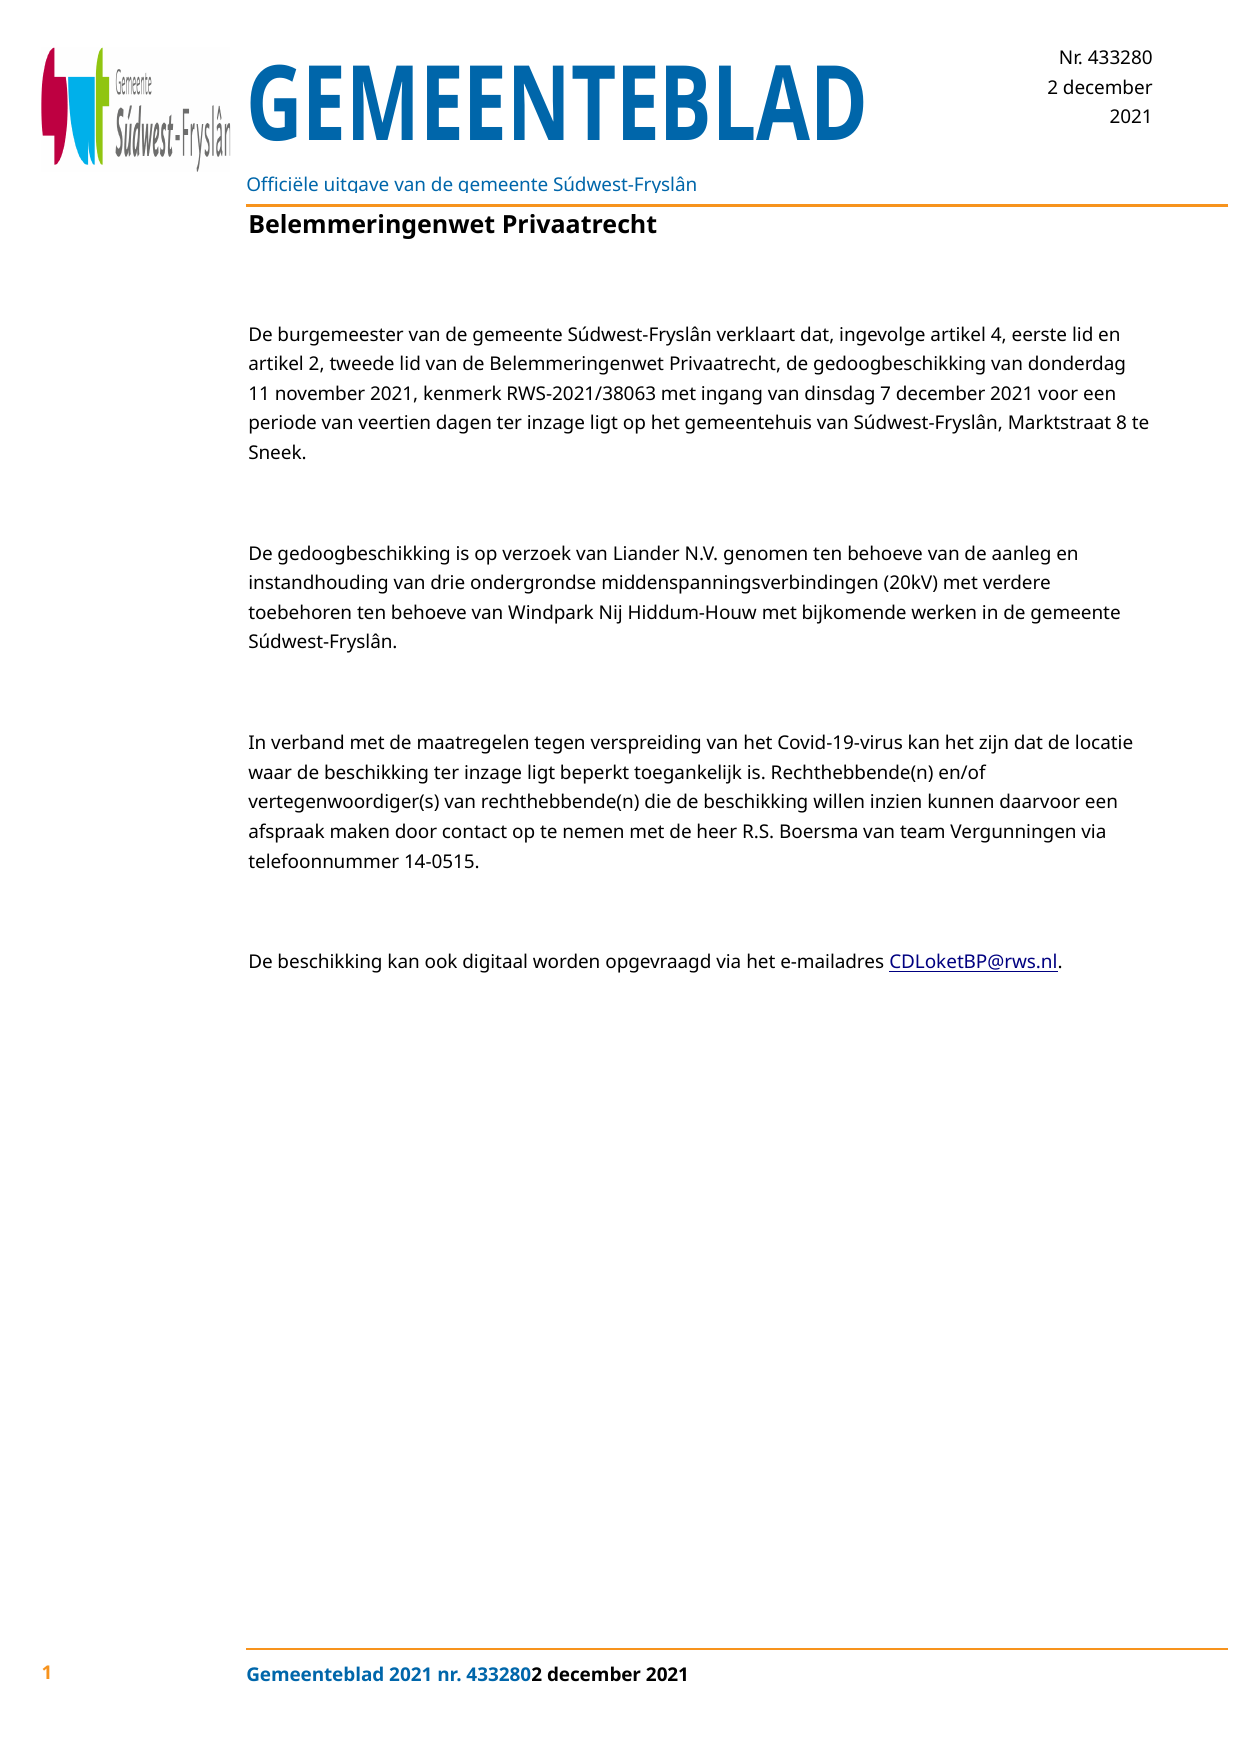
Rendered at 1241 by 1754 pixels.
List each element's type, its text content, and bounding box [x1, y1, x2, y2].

picture [41, 47, 231, 172]
text De burgemeester van de gemeente Súdwest-Fryslân verklaart dat, ingevolge artikel 4, eerste lid en artikel 2, tweede lid van de Belemmeringenwet Privaatrecht, de gedoogbeschikking van donderdag 11 november 2021, kenmerk RWS-2021/38063 met ingang van dinsdag 7 december 2021 voor een periode van veertien dagen ter inzage ligt op het gemeentehuis van Súdwest-Fryslân, Marktstraat 8 te Sneek. [248, 321, 1152, 465]
text In verband met de maatregelen tegen verspreiding van het Covid-19-virus kan het zijn dat de locatie waar de beschikking ter inzage ligt beperkt toegankelijk is. Rechthebbende(n) en/of vertegenwoordiger(s) van rechthebbende(n) die de beschikking willen inzien kunnen daarvoor een afspraak maken door contact op te nemen met de heer R.S. Boersma van team Vergunningen via telefoonnummer 14-0515. [248, 729, 1152, 873]
text De gedoogbeschikking is op verzoek van Liander N.V. genomen ten behoeve van de aanleg en instandhouding van drie ondergrondse middenspanningsverbindingen (20kV) met verdere toebehoren ten behoeve van Windpark Nij Hiddum-Houw met bijkomende werken in de gemeente Súdwest-Fryslân. [248, 540, 1152, 654]
text De beschikking kan ook digitaal worden opgevraagd via het e-mailadres CDLoketBP@rws.nl. [248, 949, 1152, 974]
text Belemmeringenwet Privaatrecht [248, 207, 1152, 241]
